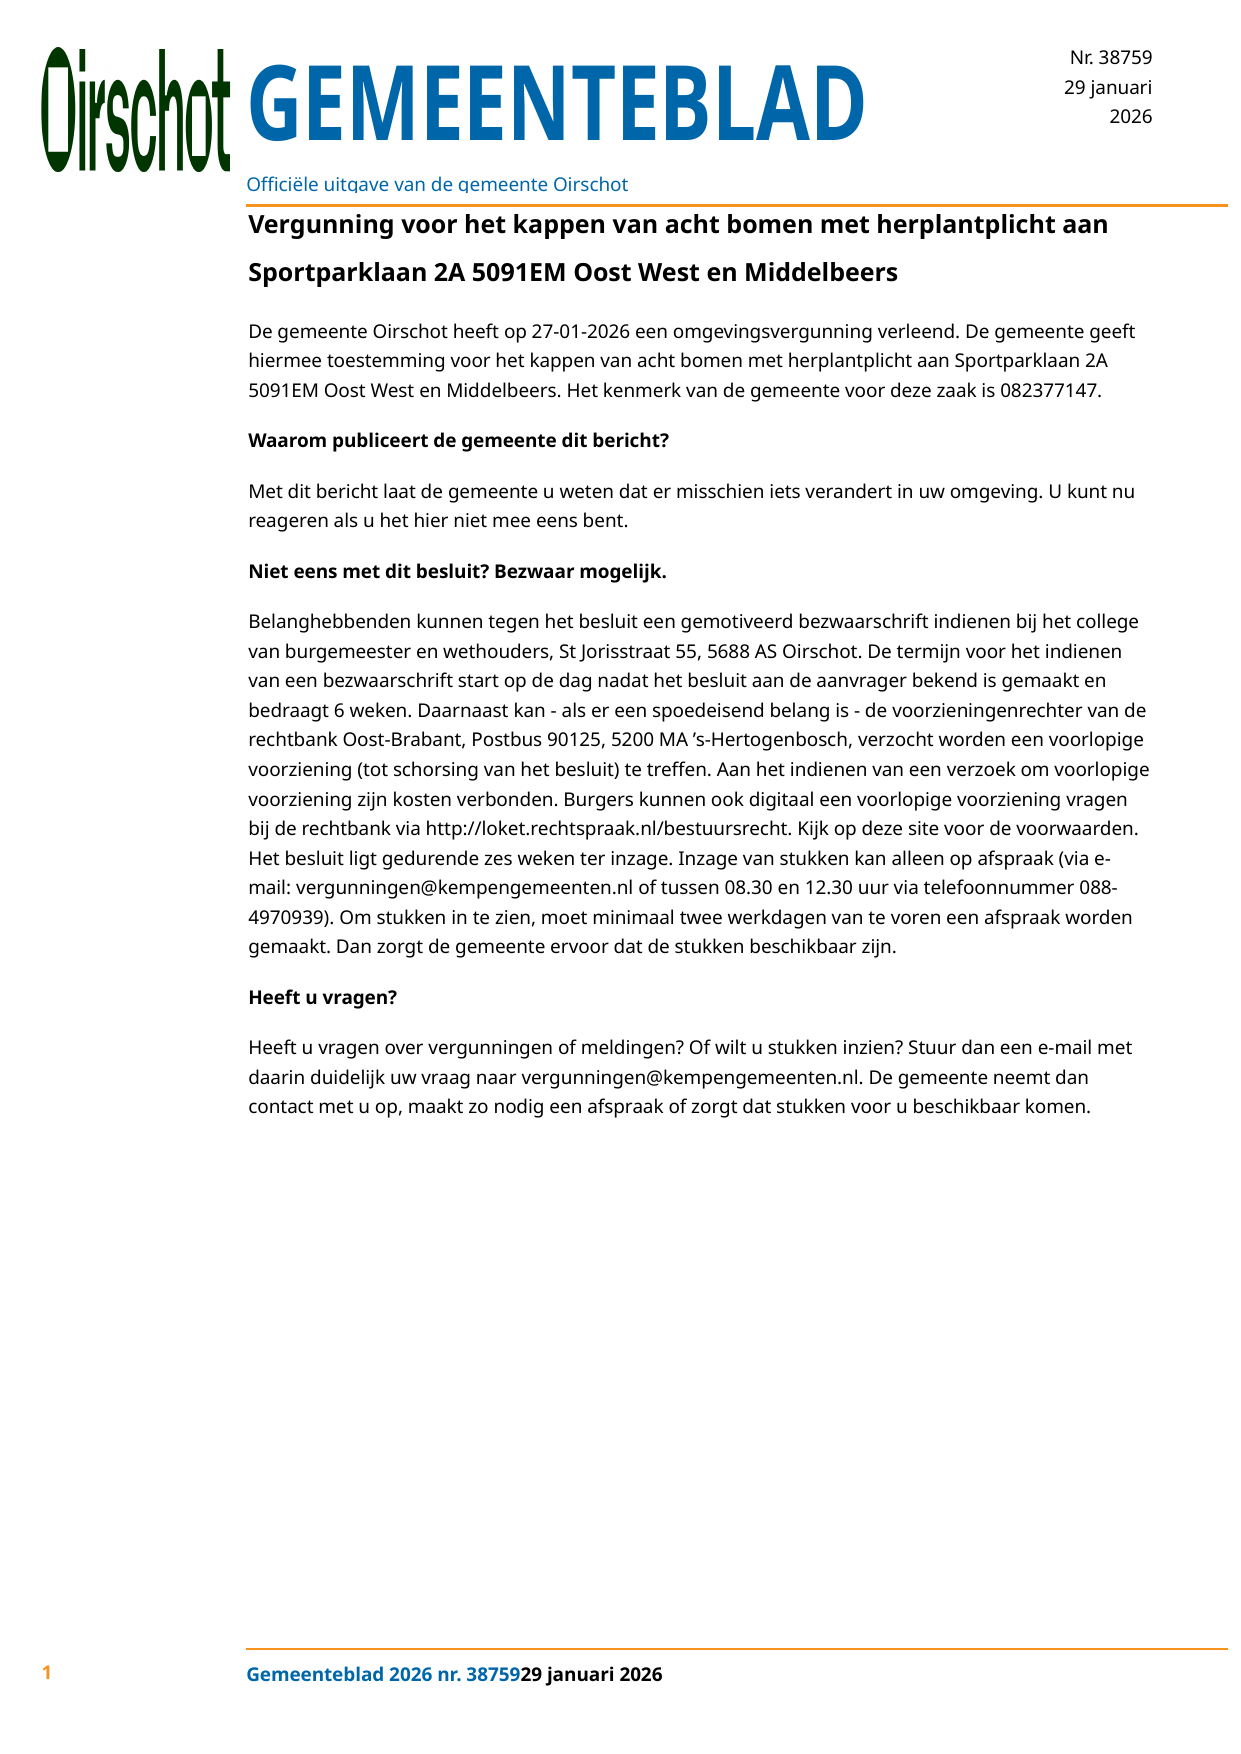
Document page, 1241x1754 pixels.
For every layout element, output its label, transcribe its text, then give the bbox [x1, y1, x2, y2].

text Niet eens met dit besluit? Bezwaar mogelijk. [248, 558, 1152, 584]
text Heeft u vragen over vergunningen of meldingen? Of wilt u stukken inzien? Stuur dan een e-mail met daarin duidelijk uw vraag naar vergunningen@kempengemeenten.nl. De gemeente neemt dan contact met u op, maakt zo nodig een afspraak of zorgt dat stukken voor u beschikbaar komen. [248, 1034, 1152, 1119]
text De gemeente Oirschot heeft op 27-01-2026 een omgevingsvergunning verleend. De gemeente geeft hiermee toestemming voor het kappen van acht bomen met herplantplicht aan Sportparklaan 2A 5091EM Oost West en Middelbeers. Het kenmerk van de gemeente voor deze zaak is 082377147. [248, 318, 1152, 403]
text Waarom publiceert de gemeente dit bericht? [248, 427, 1152, 453]
text Met dit bericht laat de gemeente u weten dat er misschien iets verandert in uw omgeving. U kunt nu reageren als u het hier niet mee eens bent. [248, 478, 1152, 533]
text Belanghebbenden kunnen tegen het besluit een gemotiveerd bezwaarschrift indienen bij het college van burgemeester en wethouders, St Jorisstraat 55, 5688 AS Oirschot. De termijn voor het indienen van een bezwaarschrift start op de dag nadat het besluit aan de aanvrager bekend is gemaakt en bedraagt 6 weken. Daarnaast kan - als er een spoedeisend belang is - de voorzieningenrechter van de rechtbank Oost-Brabant, Postbus 90125, 5200 MA ’s-Hertogenbosch, verzocht worden een voorlopige voorziening (tot schorsing van het besluit) te treffen. Aan het indienen van een verzoek om voorlopige voorziening zijn kosten verbonden. Burgers kunnen ook digitaal een voorlopige voorziening vragen bij de rechtbank via http://loket.rechtspraak.nl/bestuursrecht. Kijk op deze site voor de voorwaarden. Het besluit ligt gedurende zes weken ter inzage. Inzage van stukken kan alleen op afspraak (via e-mail: vergunningen@kempengemeenten.nl of tussen 08.30 en 12.30 uur via telefoonnummer 088-4970939). Om stukken in te zien, moet minimaal twee werkdagen van te voren een afspraak worden gemaakt. Dan zorgt de gemeente ervoor dat de stukken beschikbaar zijn. [248, 608, 1152, 959]
picture [41, 47, 231, 172]
text Heeft u vragen? [248, 984, 1152, 1010]
text Vergunning voor het kappen van acht bomen met herplantplicht aan Sportparklaan 2A 5091EM Oost West en Middelbeers [248, 207, 1152, 288]
